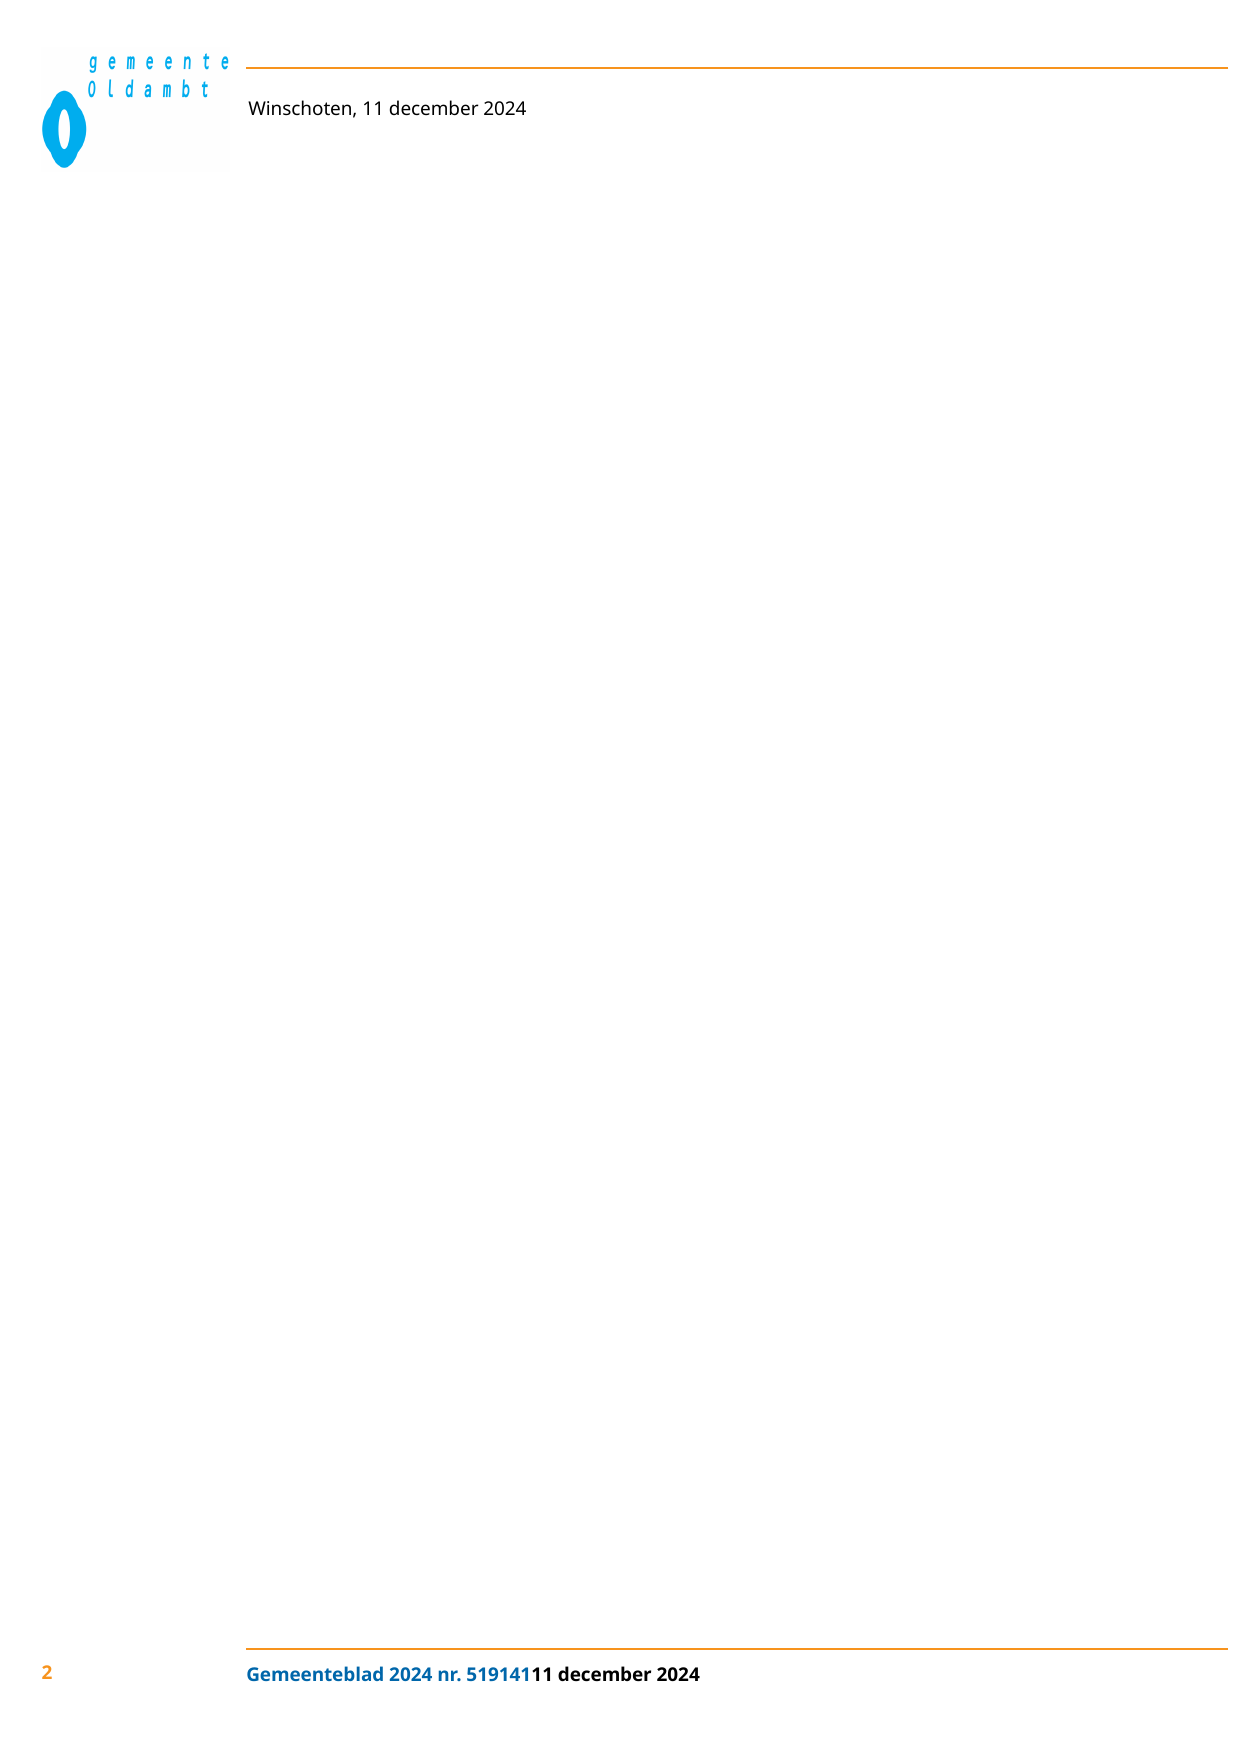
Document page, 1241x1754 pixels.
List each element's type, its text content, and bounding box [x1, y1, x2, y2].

text Winschoten, 11 december 2024 [248, 95, 1152, 121]
picture [41, 47, 231, 172]
